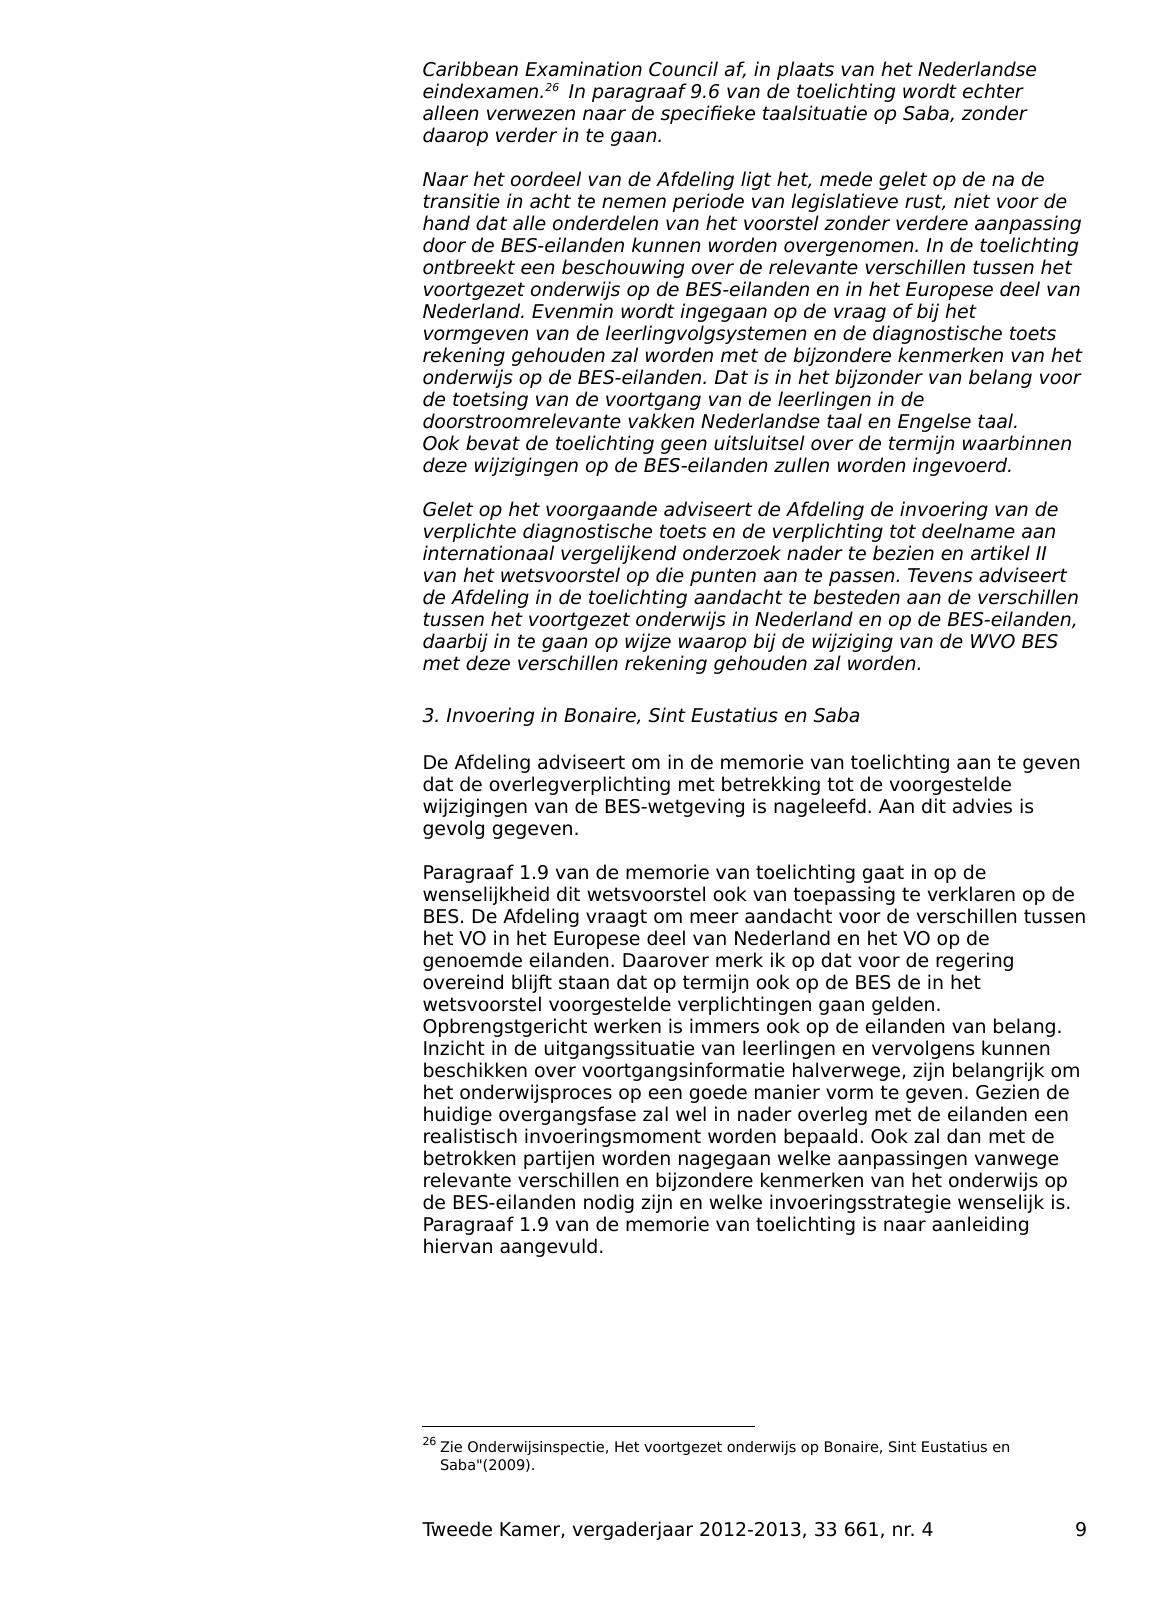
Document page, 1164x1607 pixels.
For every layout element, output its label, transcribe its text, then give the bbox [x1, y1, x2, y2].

text Ook bevat de toelichting geen uitsluitsel over de termijn waarbinnen deze wijzigingen op de BES-eilanden zullen worden ingevoerd. [422, 433, 1087, 477]
text Caribbean Examination Council af, in plaats van het Nederlandse eindexamen. In paragraaf 9.6 van de toelichting wordt echter alleen verwezen naar de specifieke taalsituatie op Saba, zonder daarop verder in te gaan. [422, 59, 1087, 147]
text De Afdeling adviseert om in de memorie van toelichting aan te geven dat de overlegverplichting met betrekking tot de voorgestelde wijzigingen van de BES-wetgeving is nageleefd. Aan dit advies is gevolg gegeven. [422, 752, 1087, 840]
text Gelet op het voorgaande adviseert de Afdeling de invoering van de verplichte diagnostische toets en de verplichting tot deelname aan internationaal vergelijkend onderzoek nader te bezien en artikel II van het wetsvoorstel op die punten aan te passen. Tevens adviseert de Afdeling in de toelichting aandacht te besteden aan de verschillen tussen het voortgezet onderwijs in Nederland en op de BES-eilanden, daarbij in te gaan op wijze waarop bij de wijziging van de WVO BES met deze verschillen rekening gehouden zal worden. [422, 499, 1087, 675]
text Paragraaf 1.9 van de memorie van toelichting is naar aanleiding hiervan aangevuld. [422, 1214, 1087, 1258]
text Zie Onderwijsinspectie, Het voortgezet onderwijs op Bonaire, Sint Eustatius en Saba"(2009). [422, 1435, 1087, 1474]
subtitle 3. Invoering in Bonaire, Sint Eustatius en Saba [422, 705, 1087, 727]
text Paragraaf 1.9 van de memorie van toelichting gaat in op de wenselijkheid dit wetsvoorstel ook van toepassing te verklaren op de BES. De Afdeling vraagt om meer aandacht voor de verschillen tussen het VO in het Europese deel van Nederland en het VO op de genoemde eilanden. Daarover merk ik op dat voor de regering overeind blijft staan dat op termijn ook op de BES de in het wetsvoorstel voorgestelde verplichtingen gaan gelden. Opbrengstgericht werken is immers ook op de eilanden van belang. Inzicht in de uitgangssituatie van leerlingen en vervolgens kunnen beschikken over voortgangsinformatie halverwege, zijn belangrijk om het onderwijsproces op een goede manier vorm te geven. Gezien de huidige overgangsfase zal wel in nader overleg met de eilanden een realistisch invoeringsmoment worden bepaald. Ook zal dan met de betrokken partijen worden nagegaan welke aanpassingen vanwege relevante verschillen en bijzondere kenmerken van het onderwijs op de BES-eilanden nodig zijn en welke invoeringsstrategie wenselijk is. [422, 862, 1087, 1214]
text Naar het oordeel van de Afdeling ligt het, mede gelet op de na de transitie in acht te nemen periode van legislatieve rust, niet voor de hand dat alle onderdelen van het voorstel zonder verdere aanpassing door de BES-eilanden kunnen worden overgenomen. In de toelichting ontbreekt een beschouwing over de relevante verschillen tussen het voortgezet onderwijs op de BES-eilanden en in het Europese deel van Nederland. Evenmin wordt ingegaan op de vraag of bij het vormgeven van de leerlingvolgsystemen en de diagnostische toets rekening gehouden zal worden met de bijzondere kenmerken van het onderwijs op de BES-eilanden. Dat is in het bijzonder van belang voor de toetsing van de voortgang van de leerlingen in de doorstroomrelevante vakken Nederlandse taal en Engelse taal. [422, 169, 1087, 433]
